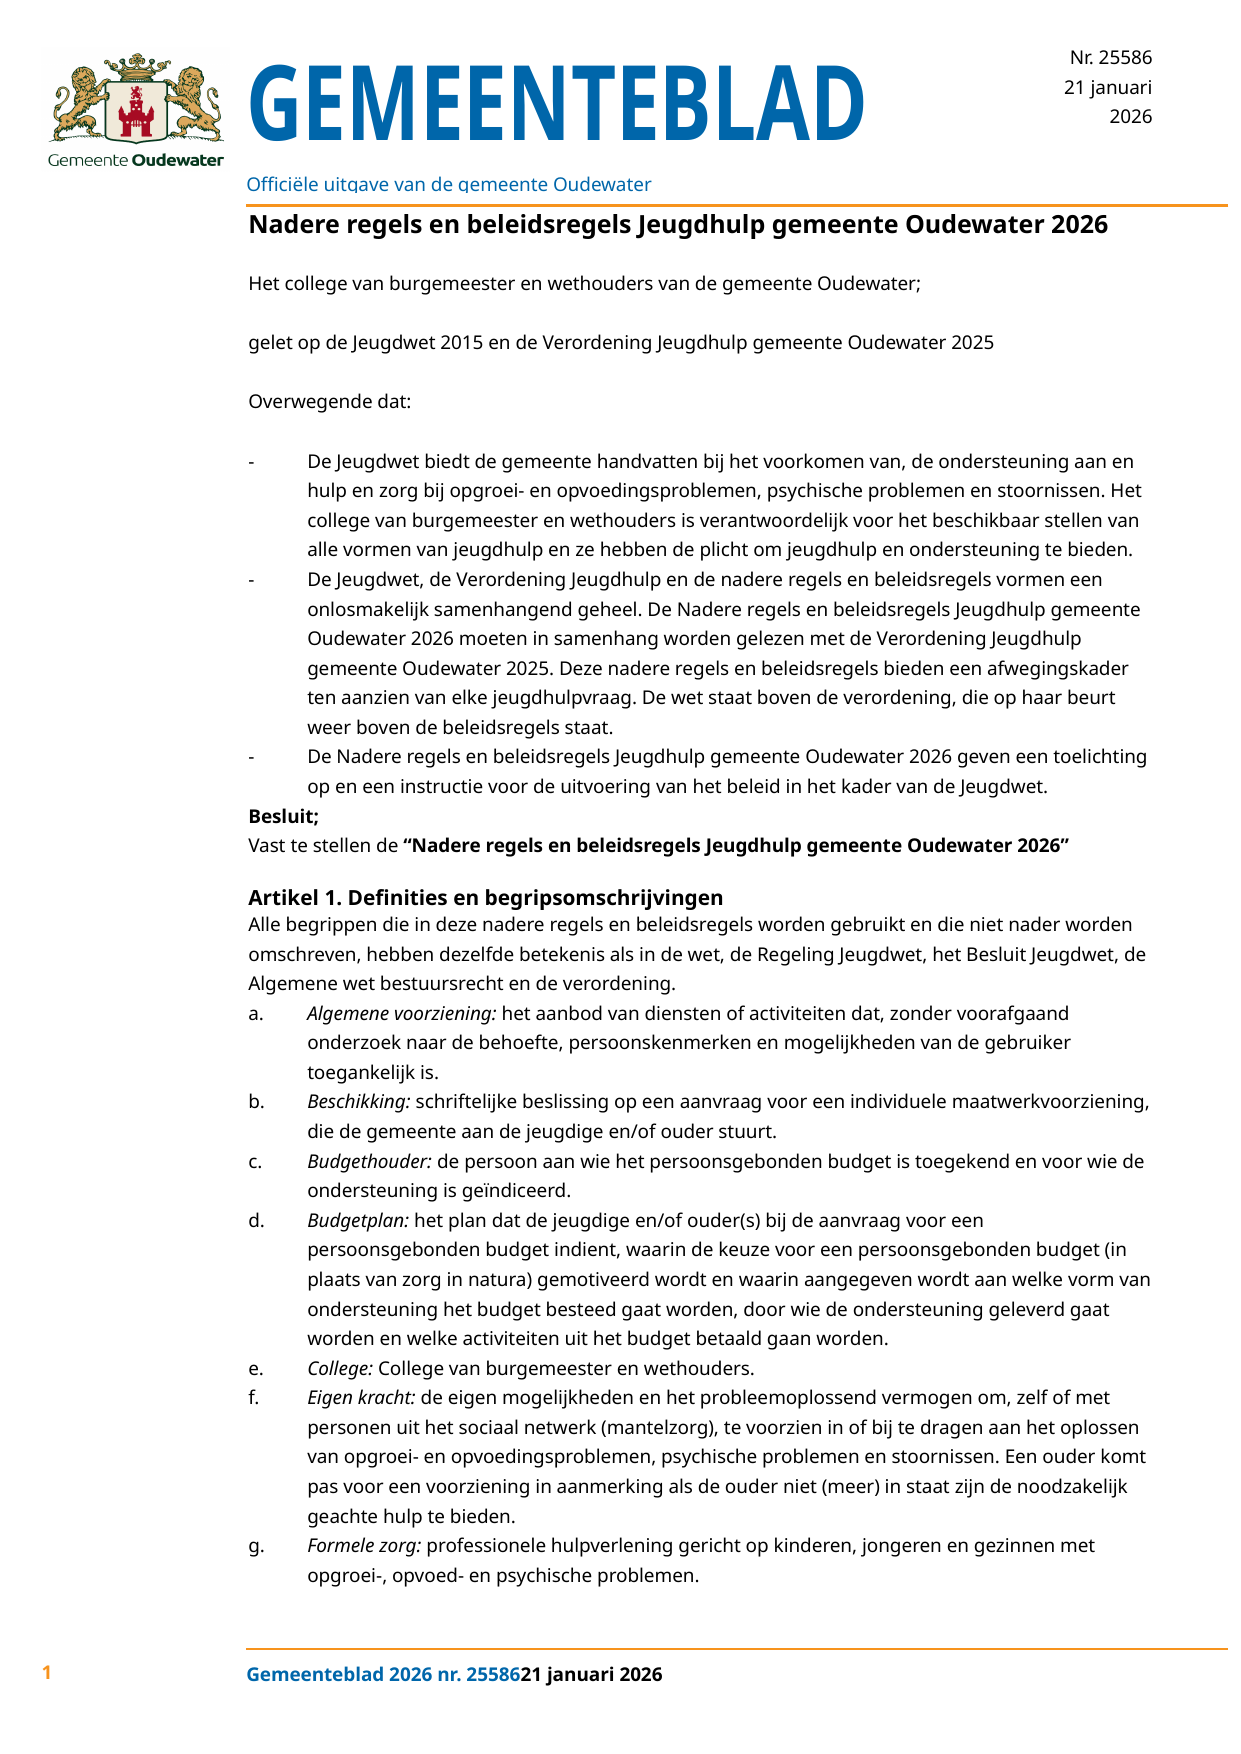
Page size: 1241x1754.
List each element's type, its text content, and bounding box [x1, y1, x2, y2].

list De Nadere regels en beleidsregels Jeugdhulp gemeente Oudewater 2026 geven een toelichting op en een instructie voor de uitvoering van het beleid in het kader van de Jeugdwet. [248, 744, 1152, 799]
list College: College van burgemeester en wethouders. [248, 1355, 1152, 1381]
list Budgethouder: de persoon aan wie het persoonsgebonden budget is toegekend en voor wie de ondersteuning is geïndiceerd. [248, 1148, 1152, 1203]
picture [41, 47, 231, 172]
text Besluit; [248, 803, 1152, 828]
list De Jeugdwet biedt de gemeente handvatten bij het voorkomen van, de ondersteuning aan en hulp en zorg bij opgroei- en opvoedingsproblemen, psychische problemen en stoornissen. Het college van burgemeester en wethouders is verantwoordelijk voor het beschikbaar stellen van alle vormen van jeugdhulp en ze hebben de plicht om jeugdhulp en ondersteuning te bieden. [248, 448, 1152, 562]
text Artikel 1. Definities en begripsomschrijvingen [248, 883, 1152, 911]
text Overwegende dat: [248, 389, 1152, 414]
list De Jeugdwet, de Verordening Jeugdhulp en de nadere regels en beleidsregels vormen een onlosmakelijk samenhangend geheel. De Nadere regels en beleidsregels Jeugdhulp gemeente Oudewater 2026 moeten in samenhang worden gelezen met de Verordening Jeugdhulp gemeente Oudewater 2025. Deze nadere regels en beleidsregels bieden een afwegingskader ten aanzien van elke jeugdhulpvraag. De wet staat boven de verordening, die op haar beurt weer boven de beleidsregels staat. [248, 566, 1152, 740]
text gelet op de Jeugdwet 2015 en de Verordening Jeugdhulp gemeente Oudewater 2025 [248, 329, 1152, 355]
text Vast te stellen de “Nadere regels en beleidsregels Jeugdhulp gemeente Oudewater 2026” [248, 832, 1152, 858]
text Het college van burgemeester en wethouders van de gemeente Oudewater; [248, 270, 1152, 296]
text Alle begrippen die in deze nadere regels en beleidsregels worden gebruikt en die niet nader worden omschreven, hebben dezelfde betekenis als in de wet, de Regeling Jeugdwet, het Besluit Jeugdwet, de Algemene wet bestuursrecht en de verordening. [248, 911, 1152, 996]
list Budgetplan: het plan dat de jeugdige en/of ouder(s) bij de aanvraag voor een persoonsgebonden budget indient, waarin de keuze voor een persoonsgebonden budget (in plaats van zorg in natura) gemotiveerd wordt en waarin aangegeven wordt aan welke vorm van ondersteuning het budget besteed gaat worden, door wie de ondersteuning geleverd gaat worden en welke activiteiten uit het budget betaald gaan worden. [248, 1207, 1152, 1351]
list Eigen kracht: de eigen mogelijkheden en het probleemoplossend vermogen om, zelf of met personen uit het sociaal netwerk (mantelzorg), te voorzien in of bij te dragen aan het oplossen van opgroei- en opvoedingsproblemen, psychische problemen en stoornissen. Een ouder komt pas voor een voorziening in aanmerking als de ouder niet (meer) in staat zijn de noodzakelijk geachte hulp te bieden. [248, 1384, 1152, 1529]
list Formele zorg: professionele hulpverlening gericht op kinderen, jongeren en gezinnen met opgroei-, opvoed- en psychische problemen. [248, 1532, 1152, 1588]
list Beschikking: schriftelijke beslissing op een aanvraag voor een individuele maatwerkvoorziening, die de gemeente aan de jeugdige en/of ouder stuurt. [248, 1089, 1152, 1144]
text Nadere regels en beleidsregels Jeugdhulp gemeente Oudewater 2026 [248, 207, 1152, 241]
list Algemene voorziening: het aanbod van diensten of activiteiten dat, zonder voorafgaand onderzoek naar de behoefte, persoonskenmerken en mogelijkheden van de gebruiker toegankelijk is. [248, 1000, 1152, 1085]
